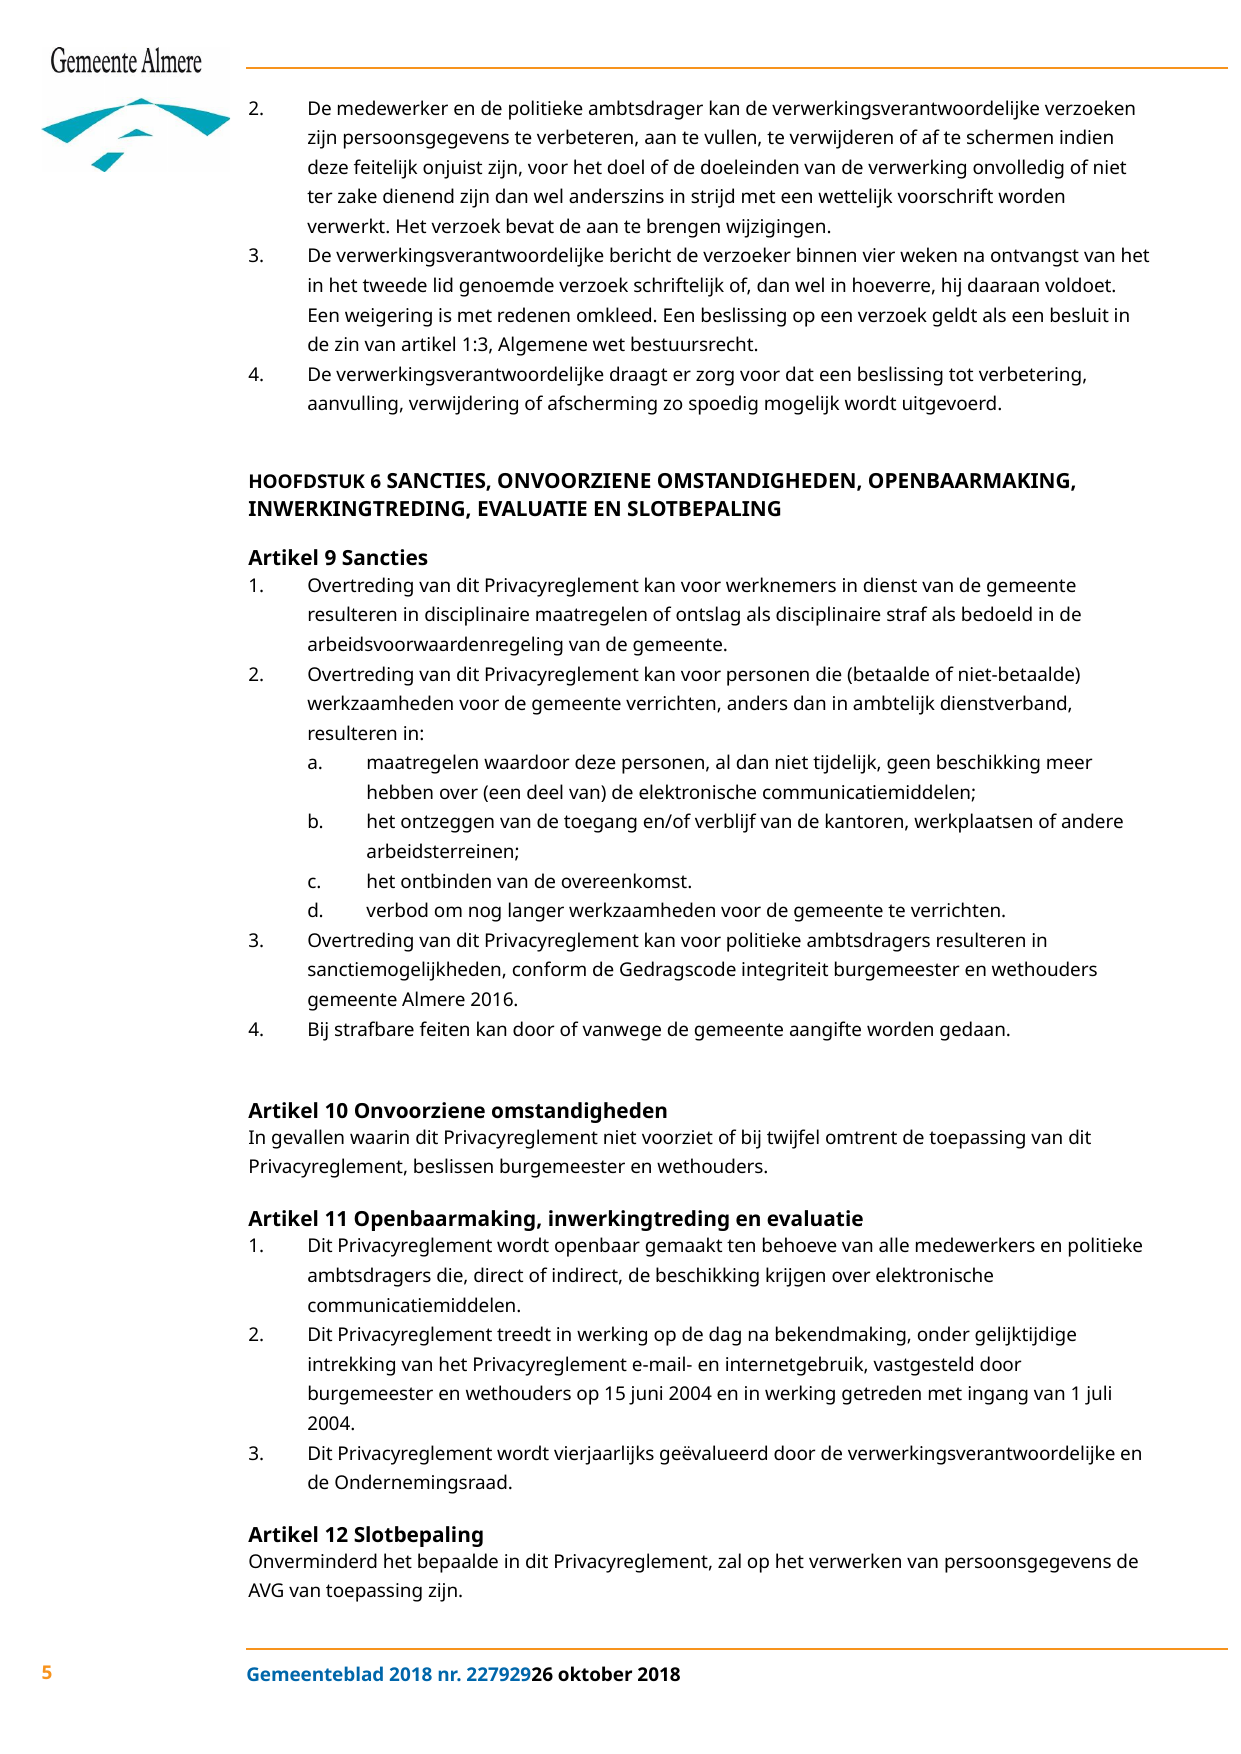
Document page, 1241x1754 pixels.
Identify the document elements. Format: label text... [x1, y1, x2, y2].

list De verwerkingsverantwoordelijke draagt er zorg voor dat een beslissing tot verbetering, aanvulling, verwijdering of afscherming zo spoedig mogelijk wordt uitgevoerd. [248, 361, 1152, 416]
list Overtreding van dit Privacyreglement kan voor personen die (betaalde of niet-betaalde) werkzaamheden voor de gemeente verrichten, anders dan in ambtelijk dienstverband, resulteren in: [248, 661, 1152, 746]
list sanctiemogelijkheden, conform de Gedragscode integriteit burgemeester en wethouders gemeente Almere 2016. [248, 957, 1152, 1012]
text Artikel 10 Onvoorziene omstandigheden [248, 1096, 1152, 1124]
text Onverminderd het bepaalde in dit Privacyreglement, zal op het verwerken van persoonsgegevens de AVG van toepassing zijn. [248, 1548, 1152, 1603]
text In gevallen waarin dit Privacyreglement niet voorziet of bij twijfel omtrent de toepassing van dit Privacyreglement, beslissen burgemeester en wethouders. [248, 1124, 1152, 1179]
list Dit Privacyreglement treedt in werking op de dag na bekendmaking, onder gelijktijdige intrekking van het Privacyreglement e-mail- en internetgebruik, vastgesteld door burgemeester en wethouders op 15 juni 2004 en in werking getreden met ingang van 1 juli 2004. [248, 1321, 1152, 1436]
picture [41, 47, 231, 172]
text HOOFDSTUK 6 SANCTIES, ONVOORZIENE OMSTANDIGHEDEN, OPENBAARMAKING, INWERKINGTREDING, EVALUATIE EN SLOTBEPALING [248, 466, 1152, 523]
list Dit Privacyreglement wordt vierjaarlijks geëvalueerd door de verwerkingsverantwoordelijke en de Ondernemingsraad. [248, 1440, 1152, 1495]
list het ontzeggen van de toegang en/of verblijf van de kantoren, werkplaatsen of andere arbeidsterreinen; [307, 809, 1152, 864]
list verbod om nog langer werkzaamheden voor de gemeente te verrichten. [307, 897, 1152, 923]
text Artikel 12 Slotbepaling [248, 1520, 1152, 1548]
text Artikel 9 Sancties [248, 543, 1152, 572]
list De verwerkingsverantwoordelijke bericht de verzoeker binnen vier weken na ontvangst van het in het tweede lid genoemde verzoek schriftelijk of, dan wel in hoeverre, hij daaraan voldoet. Een weigering is met redenen omkleed. Een beslissing op een verzoek geldt als een besluit in de zin van artikel 1:3, Algemene wet bestuursrecht. [248, 243, 1152, 357]
list het ontbinden van de overeenkomst. [307, 868, 1152, 893]
list Overtreding van dit Privacyreglement kan voor politieke ambtsdragers resulteren in [248, 927, 1152, 953]
list maatregelen waardoor deze personen, al dan niet tijdelijk, geen beschikking meer hebben over (een deel van) de elektronische communicatiemiddelen; [307, 749, 1152, 805]
list De medewerker en de politieke ambtsdrager kan de verwerkingsverantwoordelijke verzoeken zijn persoonsgegevens te verbeteren, aan te vullen, te verwijderen of af te schermen indien deze feitelijk onjuist zijn, voor het doel of de doeleinden van de verwerking onvolledig of niet ter zake dienend zijn dan wel anderszins in strijd met een wettelijk voorschrift worden verwerkt. Het verzoek bevat de aan te brengen wijzigingen. [248, 95, 1152, 239]
list Bij strafbare feiten kan door of vanwege de gemeente aangifte worden gedaan. [248, 1016, 1152, 1041]
list Overtreding van dit Privacyreglement kan voor werknemers in dienst van de gemeente resulteren in disciplinaire maatregelen of ontslag als disciplinaire straf als bedoeld in de arbeidsvoorwaardenregeling van de gemeente. [248, 572, 1152, 657]
text Artikel 11 Openbaarmaking, inwerkingtreding en evaluatie [248, 1204, 1152, 1233]
list Dit Privacyreglement wordt openbaar gemaakt ten behoeve van alle medewerkers en politieke ambtsdragers die, direct of indirect, de beschikking krijgen over elektronische communicatiemiddelen. [248, 1233, 1152, 1317]
